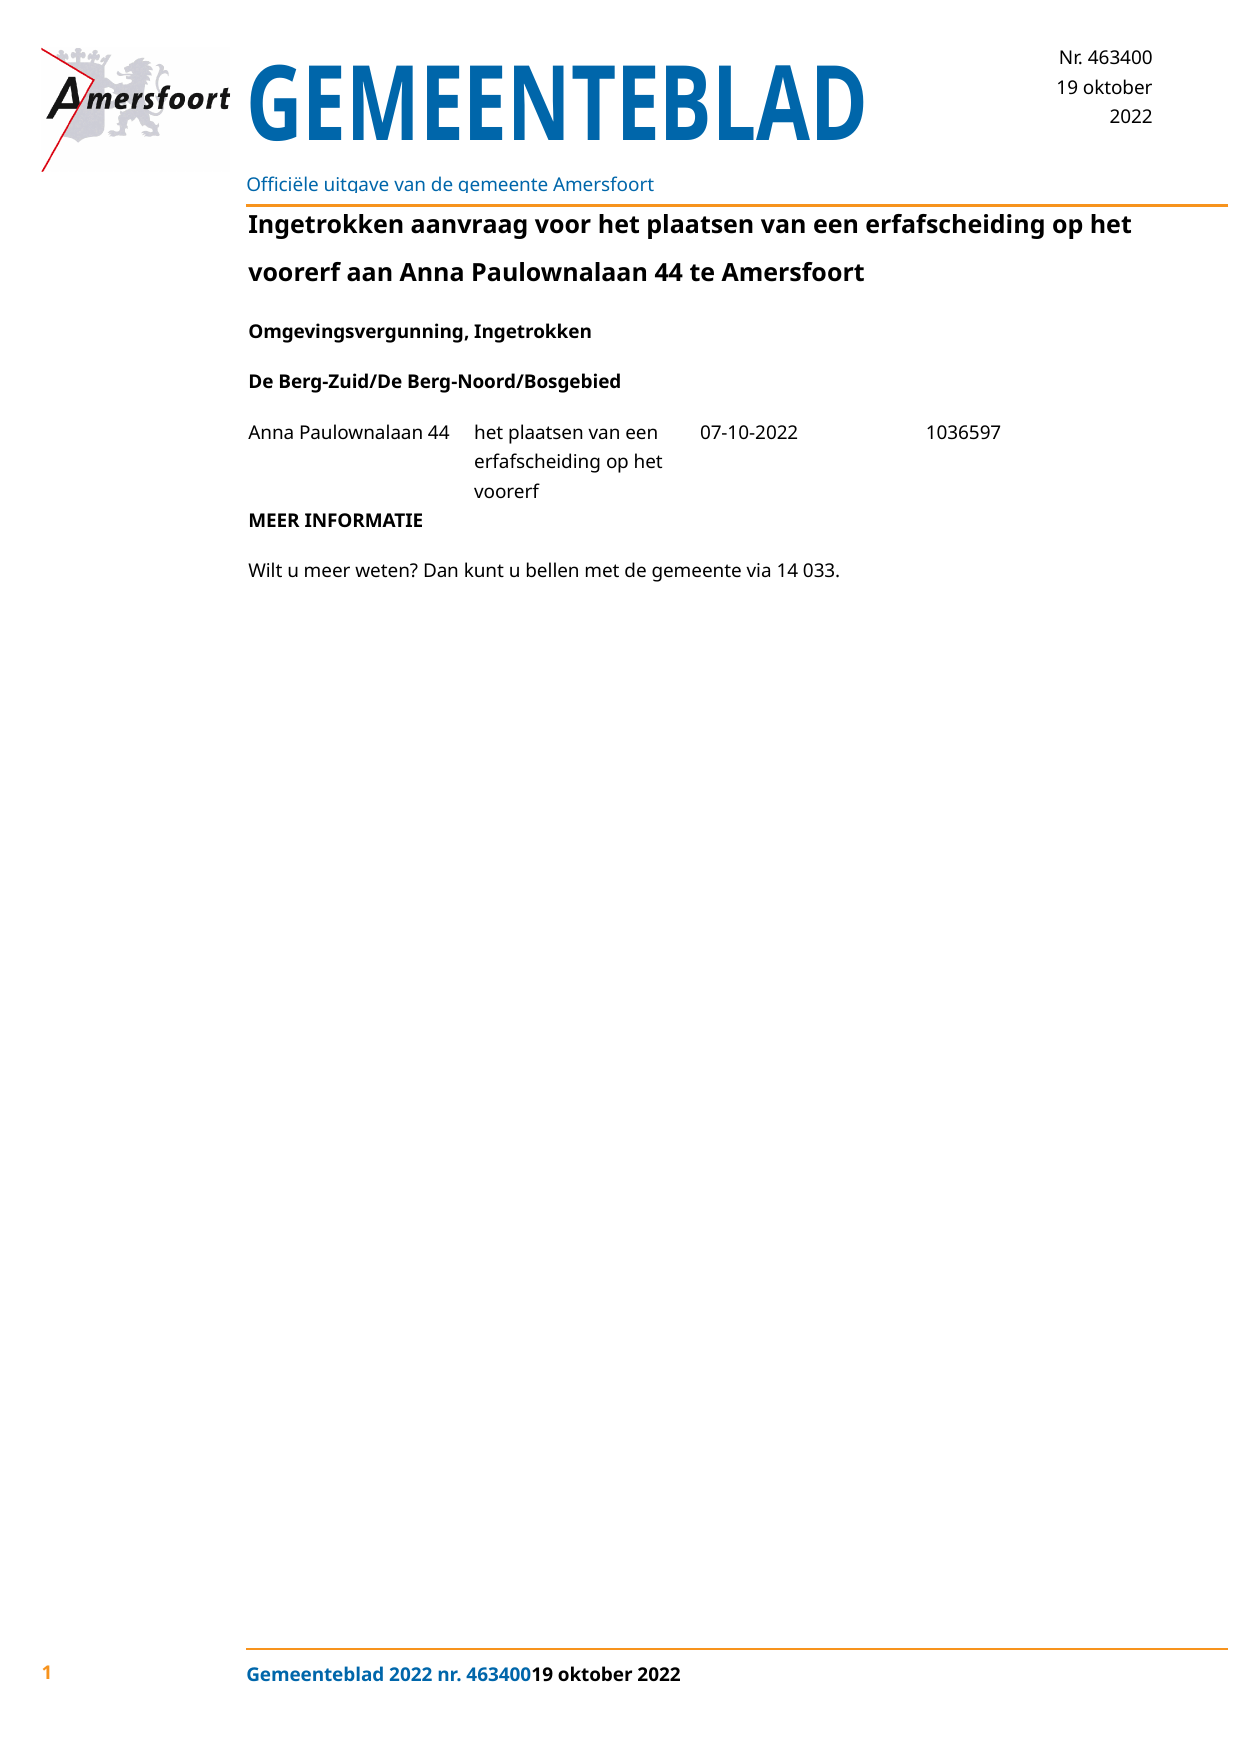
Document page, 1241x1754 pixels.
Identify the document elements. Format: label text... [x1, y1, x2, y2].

picture [41, 47, 231, 172]
table_header Anna Paulownalaan 44 [248, 419, 474, 504]
table_header 1036597 [926, 419, 1152, 504]
table_header het plaatsen van een erfafscheiding op het voorerf [474, 419, 700, 504]
text MEER INFORMATIE [248, 507, 1152, 533]
text Wilt u meer weten? Dan kunt u bellen met de gemeente via 14 033. [248, 557, 1152, 583]
text Omgevingsvergunning, Ingetrokken [248, 318, 1152, 344]
text Ingetrokken aanvraag voor het plaatsen van een erfafscheiding op het voorerf aan Anna Paulownalaan 44 te Amersfoort [248, 207, 1152, 288]
table_header 07-10-2022 [700, 419, 926, 504]
text De Berg-Zuid/De Berg-Noord/Bosgebied [248, 368, 1152, 394]
